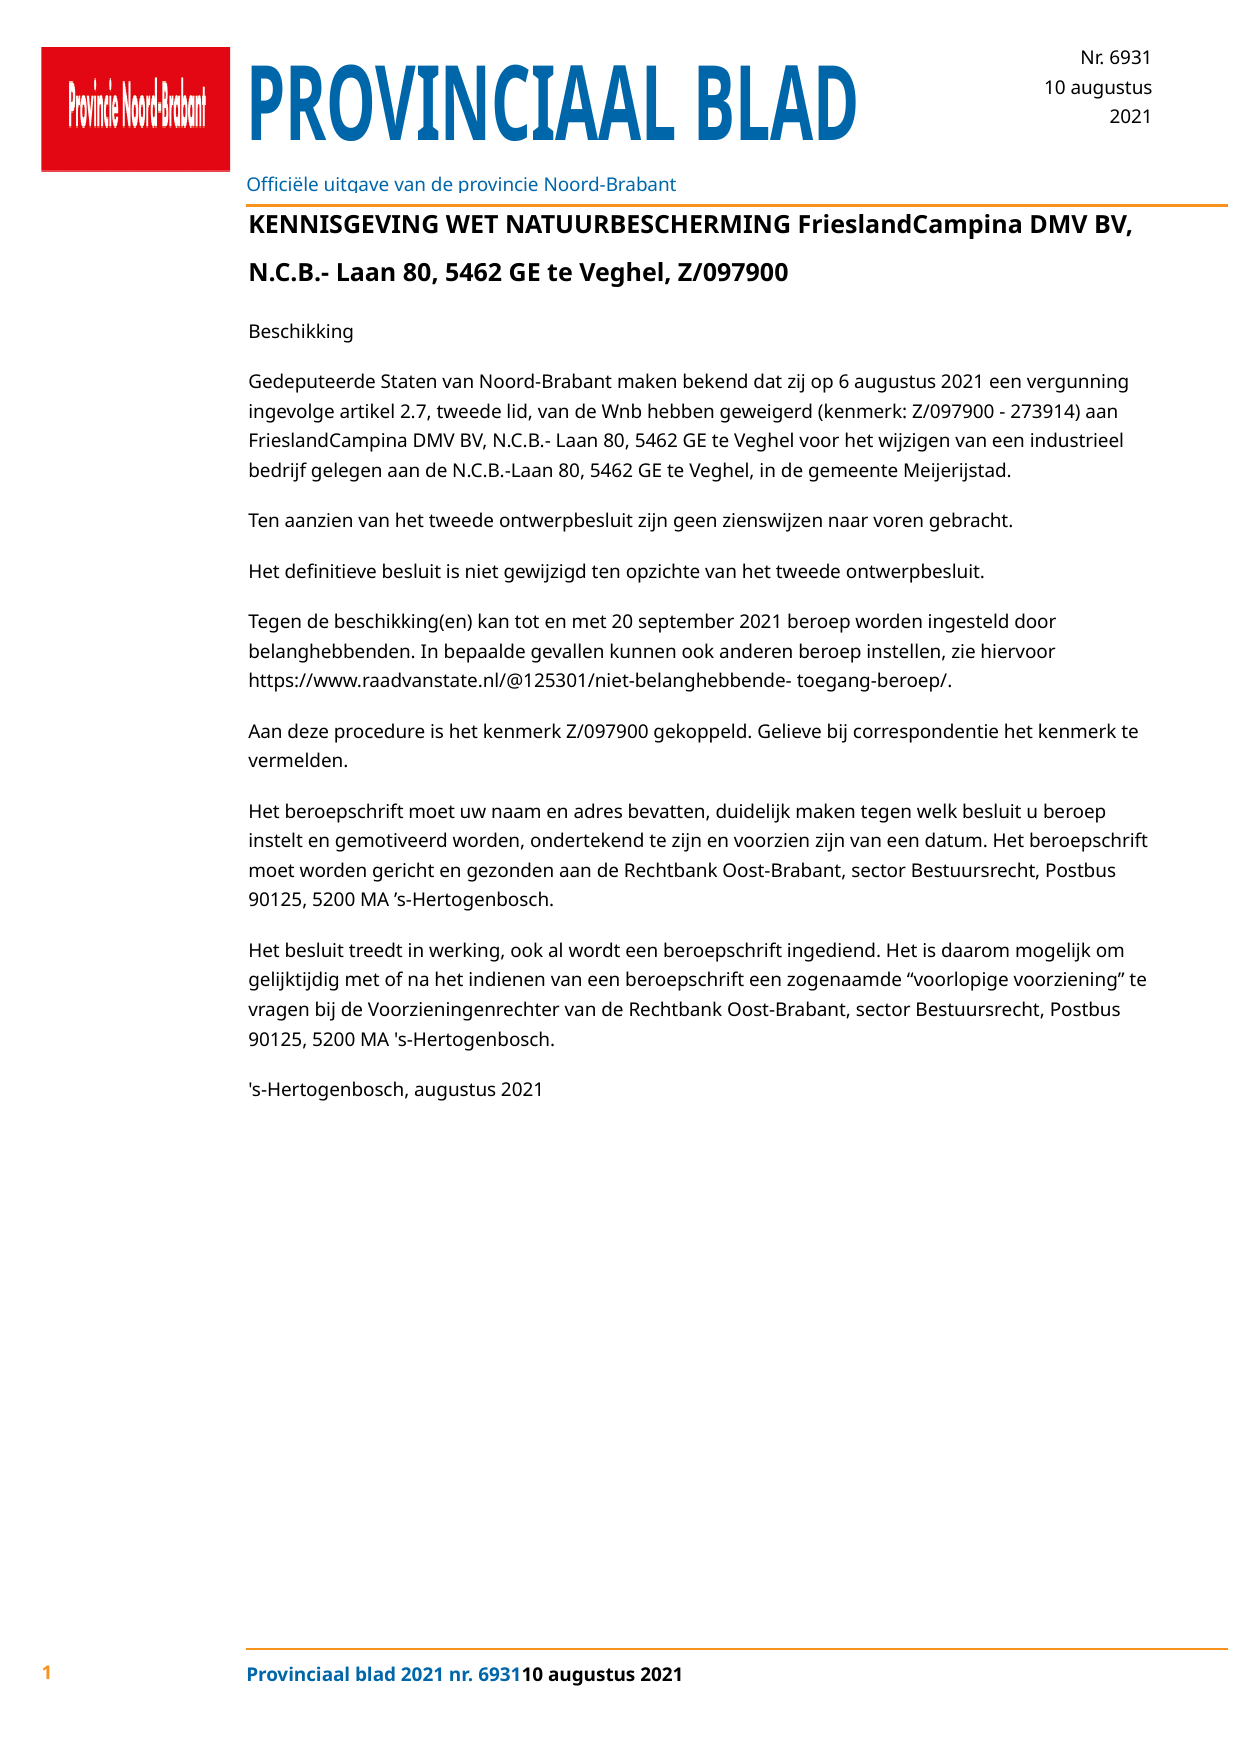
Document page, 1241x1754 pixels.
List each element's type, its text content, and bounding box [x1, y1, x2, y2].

picture [41, 47, 231, 172]
text Ten aanzien van het tweede ontwerpbesluit zijn geen zienswijzen naar voren gebracht. [248, 507, 1152, 533]
text Het beroepschrift moet uw naam en adres bevatten, duidelijk maken tegen welk besluit u beroep instelt en gemotiveerd worden, ondertekend te zijn en voorzien zijn van een datum. Het beroepschrift moet worden gericht en gezonden aan de Rechtbank Oost-Brabant, sector Bestuursrecht, Postbus 90125, 5200 MA ’s-Hertogenbosch. [248, 798, 1152, 912]
text 's-Hertogenbosch, augustus 2021 [248, 1076, 1152, 1102]
text Gedeputeerde Staten van Noord-Brabant maken bekend dat zij op 6 augustus 2021 een vergunning ingevolge artikel 2.7, tweede lid, van de Wnb hebben geweigerd (kenmerk: Z/097900 - 273914) aan FrieslandCampina DMV BV, N.C.B.- Laan 80, 5462 GE te Veghel voor het wijzigen van een industrieel bedrijf gelegen aan de N.C.B.-Laan 80, 5462 GE te Veghel, in de gemeente Meijerijstad. [248, 368, 1152, 483]
text Het besluit treedt in werking, ook al wordt een beroepschrift ingediend. Het is daarom mogelijk om gelijktijdig met of na het indienen van een beroepschrift een zogenaamde “voorlopige voorziening” te vragen bij de Voorzieningenrechter van de Rechtbank Oost-Brabant, sector Bestuursrecht, Postbus 90125, 5200 MA 's-Hertogenbosch. [248, 937, 1152, 1052]
text Tegen de beschikking(en) kan tot en met 20 september 2021 beroep worden ingesteld door belanghebbenden. In bepaalde gevallen kunnen ook anderen beroep instellen, zie hiervoor https://www.raadvanstate.nl/@125301/niet-belanghebbende- toegang-beroep/. [248, 608, 1152, 693]
text Aan deze procedure is het kenmerk Z/097900 gekoppeld. Gelieve bij correspondentie het kenmerk te vermelden. [248, 718, 1152, 773]
text Beschikking [248, 318, 1152, 344]
text KENNISGEVING WET NATUURBESCHERMING FrieslandCampina DMV BV, N.C.B.- Laan 80, 5462 GE te Veghel, Z/097900 [248, 207, 1152, 288]
text Het definitieve besluit is niet gewijzigd ten opzichte van het tweede ontwerpbesluit. [248, 558, 1152, 584]
